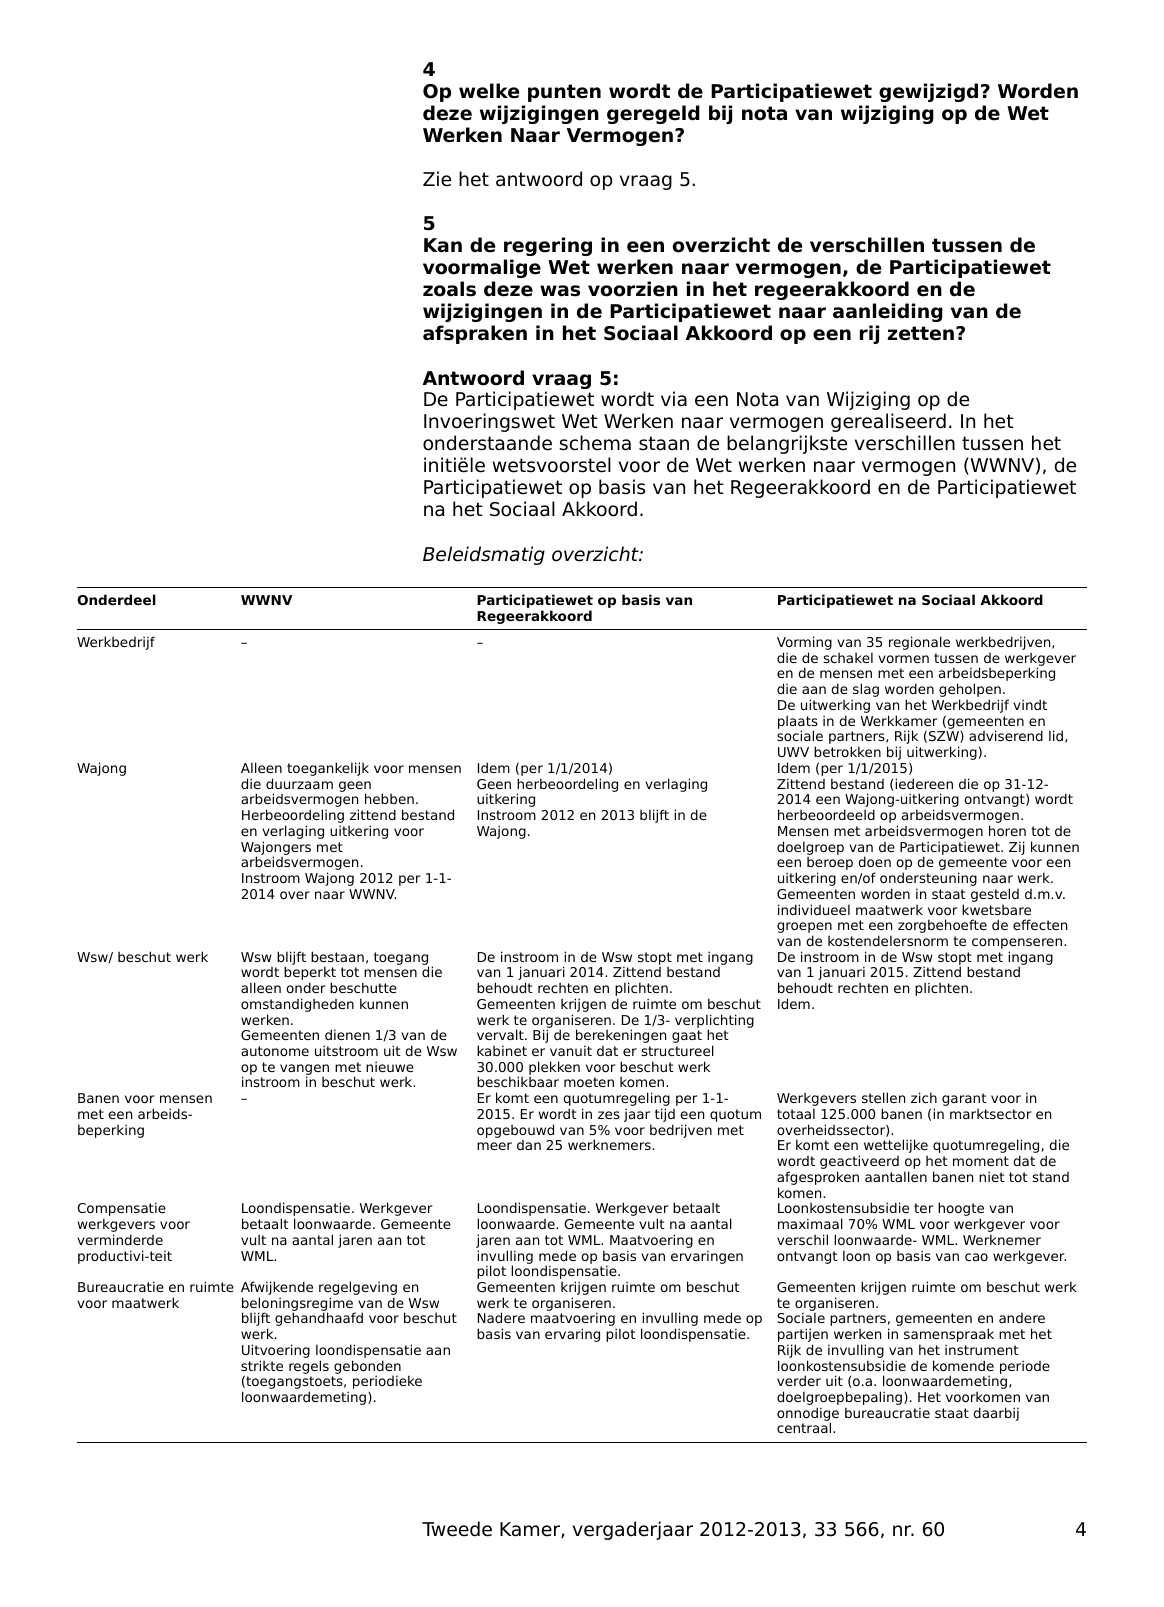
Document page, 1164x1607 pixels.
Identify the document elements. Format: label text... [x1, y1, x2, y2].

table_cell – [470, 630, 771, 761]
text Antwoord vraag 5: [422, 367, 1087, 389]
table_cell Compensatie werkgevers voor verminderde productivi-teit [77, 1201, 235, 1280]
table_cell Gemeenten krijgen ruimte om beschut werk te organiseren. Sociale partners, gemeenten en andere partijen werken in samenspraak met het Rijk de invulling van het instrument loonkostensubsidie de komende periode verder uit (o.a. loonwaardemeting, doelgroepbepaling). Het voorkomen van onnodige bureaucratie staat daarbij centraal. [771, 1280, 1087, 1442]
table_header Participatiewet na Sociaal Akkoord [771, 588, 1087, 629]
text Op welke punten wordt de Participatiewet gewijzigd? Worden deze wijzigingen geregeld bij nota van wijziging op de Wet Werken Naar Vermogen? [422, 81, 1087, 147]
table_cell De instroom in de Wsw stopt met ingang van 1 januari 2014. Zittend bestand behoudt rechten en plichten. Gemeenten krijgen de ruimte om beschut werk te organiseren. De 1/3- verplichting vervalt. Bij de berekeningen gaat het kabinet er vanuit dat er structureel 30.000 plekken voor beschut werk beschikbaar moeten komen. [470, 950, 771, 1091]
table_cell Wsw blijft bestaan, toegang wordt beperkt tot mensen die alleen onder beschutte omstandigheden kunnen werken. Gemeenten dienen 1/3 van de autonome uitstroom uit de Wsw op te vangen met nieuwe instroom in beschut werk. [235, 950, 470, 1091]
table_cell Idem (per 1/1/2015) Zittend bestand (iedereen die op 31-12-2014 een Wajong-uitkering ontvangt) wordt herbeoordeeld op arbeidsvermogen. Mensen met arbeidsvermogen horen tot de doelgroep van de Participatiewet. Zij kunnen een beroep doen op de gemeente voor een uitkering en/of ondersteuning naar werk. Gemeenten worden in staat gesteld d.m.v. individueel maatwerk voor kwetsbare groepen met een zorgbehoefte de effecten van de kostendelersnorm te compenseren. [771, 761, 1087, 949]
text Zie het antwoord op vraag 5. [422, 169, 1087, 191]
text Beleidsmatig overzicht: [422, 543, 1087, 565]
table_cell – [235, 1091, 470, 1201]
table_cell Afwijkende regelgeving en beloningsregime van de Wsw blijft gehandhaafd voor beschut werk. Uitvoering loondispensatie aan strikte regels gebonden (toegangstoets, periodieke loonwaardemeting). [235, 1280, 470, 1442]
table_cell Er komt een quotumregeling per 1-1-2015. Er wordt in zes jaar tijd een quotum opgebouwd van 5% voor bedrijven met meer dan 25 werknemers. [470, 1091, 771, 1201]
table_header Participatiewet op basis van Regeerakkoord [470, 588, 771, 629]
table_cell Vorming van 35 regionale werkbedrijven, die de schakel vormen tussen de werkgever en de mensen met een arbeidsbeperking die aan de slag worden geholpen. De uitwerking van het Werkbedrijf vindt plaats in de Werkkamer (gemeenten en sociale partners, Rijk (SZW) adviserend lid, UWV betrokken bij uitwerking). [771, 630, 1087, 761]
text 5 [422, 213, 1087, 235]
text 4 [422, 59, 1087, 81]
table_header WWNV [235, 588, 470, 629]
table_cell Loondispensatie. Werkgever betaalt loonwaarde. Gemeente vult na aantal jaren aan tot WML. [235, 1201, 470, 1280]
table_cell Idem (per 1/1/2014) Geen herbeoordeling en verlaging uitkering Instroom 2012 en 2013 blijft in de Wajong. [470, 761, 771, 949]
text Kan de regering in een overzicht de verschillen tussen de voormalige Wet werken naar vermogen, de Participatiewet zoals deze was voorzien in het regeerakkoord en de wijzigingen in de Participatiewet naar aanleiding van de afspraken in het Sociaal Akkoord op een rij zetten? [422, 235, 1087, 345]
table_cell Bureaucratie en ruimte voor maatwerk [77, 1280, 235, 1442]
table_cell Gemeenten krijgen ruimte om beschut werk te organiseren. Nadere maatvoering en invulling mede op basis van ervaring pilot loondispensatie. [470, 1280, 771, 1442]
table_header Onderdeel [77, 588, 235, 629]
table_cell Alleen toegankelijk voor mensen die duurzaam geen arbeidsvermogen hebben. Herbeoordeling zittend bestand en verlaging uitkering voor Wajongers met arbeidsvermogen. Instroom Wajong 2012 per 1-1-2014 over naar WWNV. [235, 761, 470, 949]
table_cell Werkgevers stellen zich garant voor in totaal 125.000 banen (in marktsector en overheidssector). Er komt een wettelijke quotumregeling, die wordt geactiveerd op het moment dat de afgesproken aantallen banen niet tot stand komen. [771, 1091, 1087, 1201]
table_cell Wajong [77, 761, 235, 949]
text De Participatiewet wordt via een Nota van Wijziging op de Invoeringswet Wet Werken naar vermogen gerealiseerd. In het onderstaande schema staan de belangrijkste verschillen tussen het initiële wetsvoorstel voor de Wet werken naar vermogen (WWNV), de Participatiewet op basis van het Regeerakkoord en de Participatiewet na het Sociaal Akkoord. [422, 389, 1087, 521]
table_cell Wsw/ beschut werk [77, 950, 235, 1091]
table_cell De instroom in de Wsw stopt met ingang van 1 januari 2015. Zittend bestand behoudt rechten en plichten. Idem. [771, 950, 1087, 1091]
table_cell Werkbedrijf [77, 630, 235, 761]
table_cell Loonkostensubsidie ter hoogte van maximaal 70% WML voor werkgever voor verschil loonwaarde- WML. Werknemer ontvangt loon op basis van cao werkgever. [771, 1201, 1087, 1280]
table_cell Banen voor mensen met een arbeids-beperking [77, 1091, 235, 1201]
table_cell Loondispensatie. Werkgever betaalt loonwaarde. Gemeente vult na aantal jaren aan tot WML. Maatvoering en invulling mede op basis van ervaringen pilot loondispensatie. [470, 1201, 771, 1280]
table_cell – [235, 630, 470, 761]
